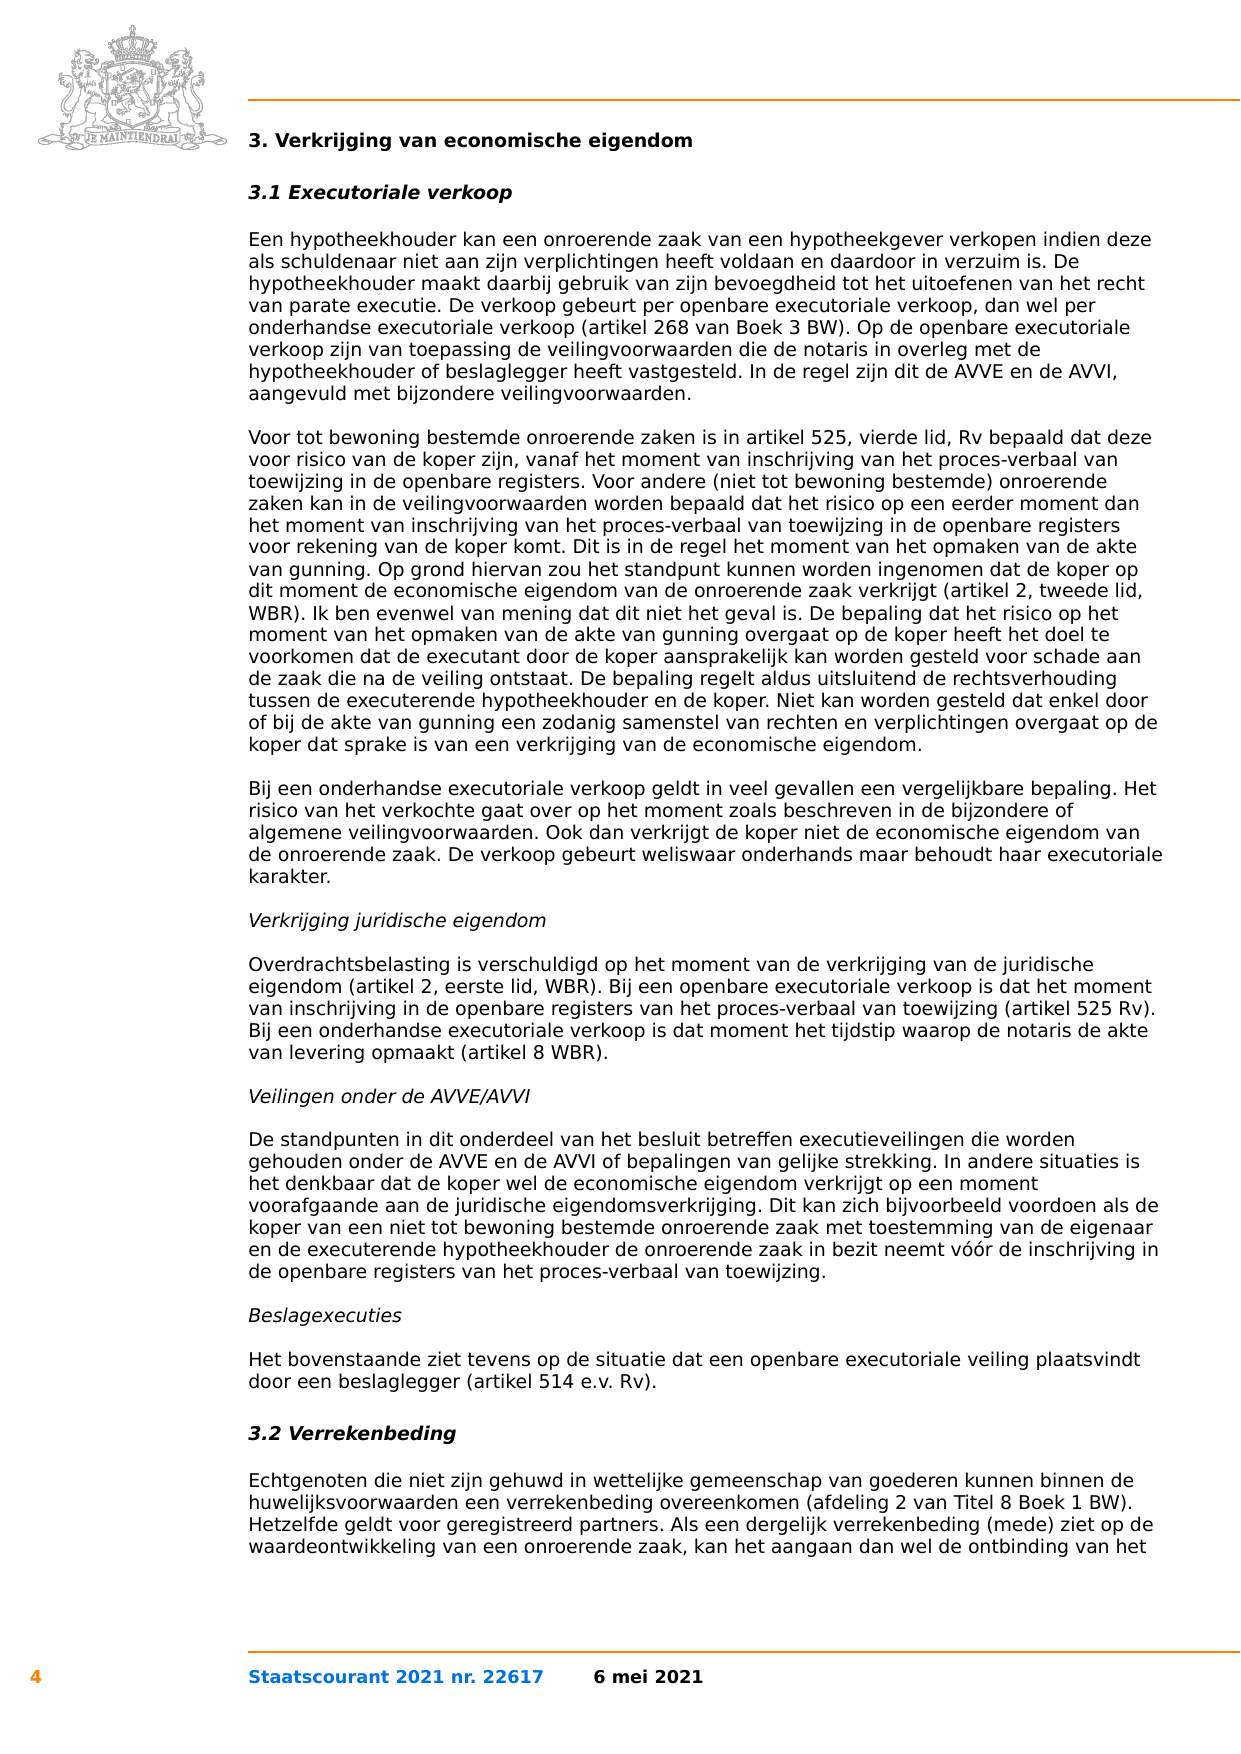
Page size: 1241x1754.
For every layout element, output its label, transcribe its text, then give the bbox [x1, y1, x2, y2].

subtitle Verkrijging juridische eigendom [248, 910, 1163, 932]
text De standpunten in dit onderdeel van het besluit betreffen executieveilingen die worden gehouden onder de AVVE en de AVVI of bepalingen van gelijke strekking. In andere situaties is het denkbaar dat de koper wel de economische eigendom verkrijgt op een moment voorafgaande aan de juridische eigendomsverkrijging. Dit kan zich bijvoorbeeld voordoen als de koper van een niet tot bewoning bestemde onroerende zaak met toestemming van de eigenaar en de executerende hypotheekhouder de onroerende zaak in bezit neemt vóór de inschrijving in de openbare registers van het proces-verbaal van toewijzing. [248, 1129, 1163, 1283]
text Echtgenoten die niet zijn gehuwd in wettelijke gemeenschap van goederen kunnen binnen de huwelijksvoorwaarden een verrekenbeding overeenkomen (afdeling 2 van Titel 8 Boek 1 BW). Hetzelfde geldt voor geregistreerd partners. Als een dergelijk verrekenbeding (mede) ziet op de waardeontwikkeling van een onroerende zaak, kan het aangaan dan wel de ontbinding van het [248, 1470, 1163, 1558]
text Een hypotheekhouder kan een onroerende zaak van een hypotheekgever verkopen indien deze als schuldenaar niet aan zijn verplichtingen heeft voldaan en daardoor in verzuim is. De hypotheekhouder maakt daarbij gebruik van zijn bevoegdheid tot het uitoefenen van het recht van parate executie. De verkoop gebeurt per openbare executoriale verkoop, dan wel per onderhandse executoriale verkoop (artikel 268 van Boek 3 BW). Op de openbare executoriale verkoop zijn van toepassing de veilingvoorwaarden die de notaris in overleg met de hypotheekhouder of beslaglegger heeft vastgesteld. In de regel zijn dit de AVVE en de AVVI, aangevuld met bijzondere veilingvoorwaarden. [248, 229, 1163, 405]
text Bij een onderhandse executoriale verkoop geldt in veel gevallen een vergelijkbare bepaling. Het risico van het verkochte gaat over op het moment zoals beschreven in de bijzondere of algemene veilingvoorwaarden. Ook dan verkrijgt de koper niet de economische eigendom van de onroerende zaak. De verkoop gebeurt weliswaar onderhands maar behoudt haar executoriale karakter. [248, 778, 1163, 888]
picture [38, 25, 227, 150]
text Het bovenstaande ziet tevens op de situatie dat een openbare executoriale veiling plaatsvindt door een beslaglegger (artikel 514 e.v. Rv). [248, 1349, 1163, 1393]
subtitle 3. Verkrijging van economische eigendom [248, 130, 1163, 152]
text Overdrachtsbelasting is verschuldigd op het moment van de verkrijging van de juridische eigendom (artikel 2, eerste lid, WBR). Bij een openbare executoriale verkoop is dat het moment van inschrijving in de openbare registers van het proces-verbaal van toewijzing (artikel 525 Rv). Bij een onderhandse executoriale verkoop is dat moment het tijdstip waarop de notaris de akte van levering opmaakt (artikel 8 WBR). [248, 954, 1163, 1064]
subtitle Beslagexecuties [248, 1305, 1163, 1327]
subtitle Veilingen onder de AVVE/AVVI [248, 1086, 1163, 1107]
subtitle 3.1 Executoriale verkoop [248, 182, 1163, 204]
text Voor tot bewoning bestemde onroerende zaken is in artikel 525, vierde lid, Rv bepaald dat deze voor risico van de koper zijn, vanaf het moment van inschrijving van het proces-verbaal van toewijzing in de openbare registers. Voor andere (niet tot bewoning bestemde) onroerende zaken kan in de veilingvoorwaarden worden bepaald dat het risico op een eerder moment dan het moment van inschrijving van het proces-verbaal van toewijzing in de openbare registers voor rekening van de koper komt. Dit is in de regel het moment van het opmaken van de akte van gunning. Op grond hiervan zou het standpunt kunnen worden ingenomen dat de koper op dit moment de economische eigendom van de onroerende zaak verkrijgt (artikel 2, tweede lid, WBR). Ik ben evenwel van mening dat dit niet het geval is. De bepaling dat het risico op het moment van het opmaken van de akte van gunning overgaat op de koper heeft het doel te voorkomen dat de executant door de koper aansprakelijk kan worden gesteld voor schade aan de zaak die na de veiling ontstaat. De bepaling regelt aldus uitsluitend de rechtsverhouding tussen de executerende hypotheekhouder en de koper. Niet kan worden gesteld dat enkel door of bij de akte van gunning een zodanig samenstel van rechten en verplichtingen overgaat op de koper dat sprake is van een verkrijging van de economische eigendom. [248, 427, 1163, 756]
subtitle 3.2 Verrekenbeding [248, 1423, 1163, 1445]
